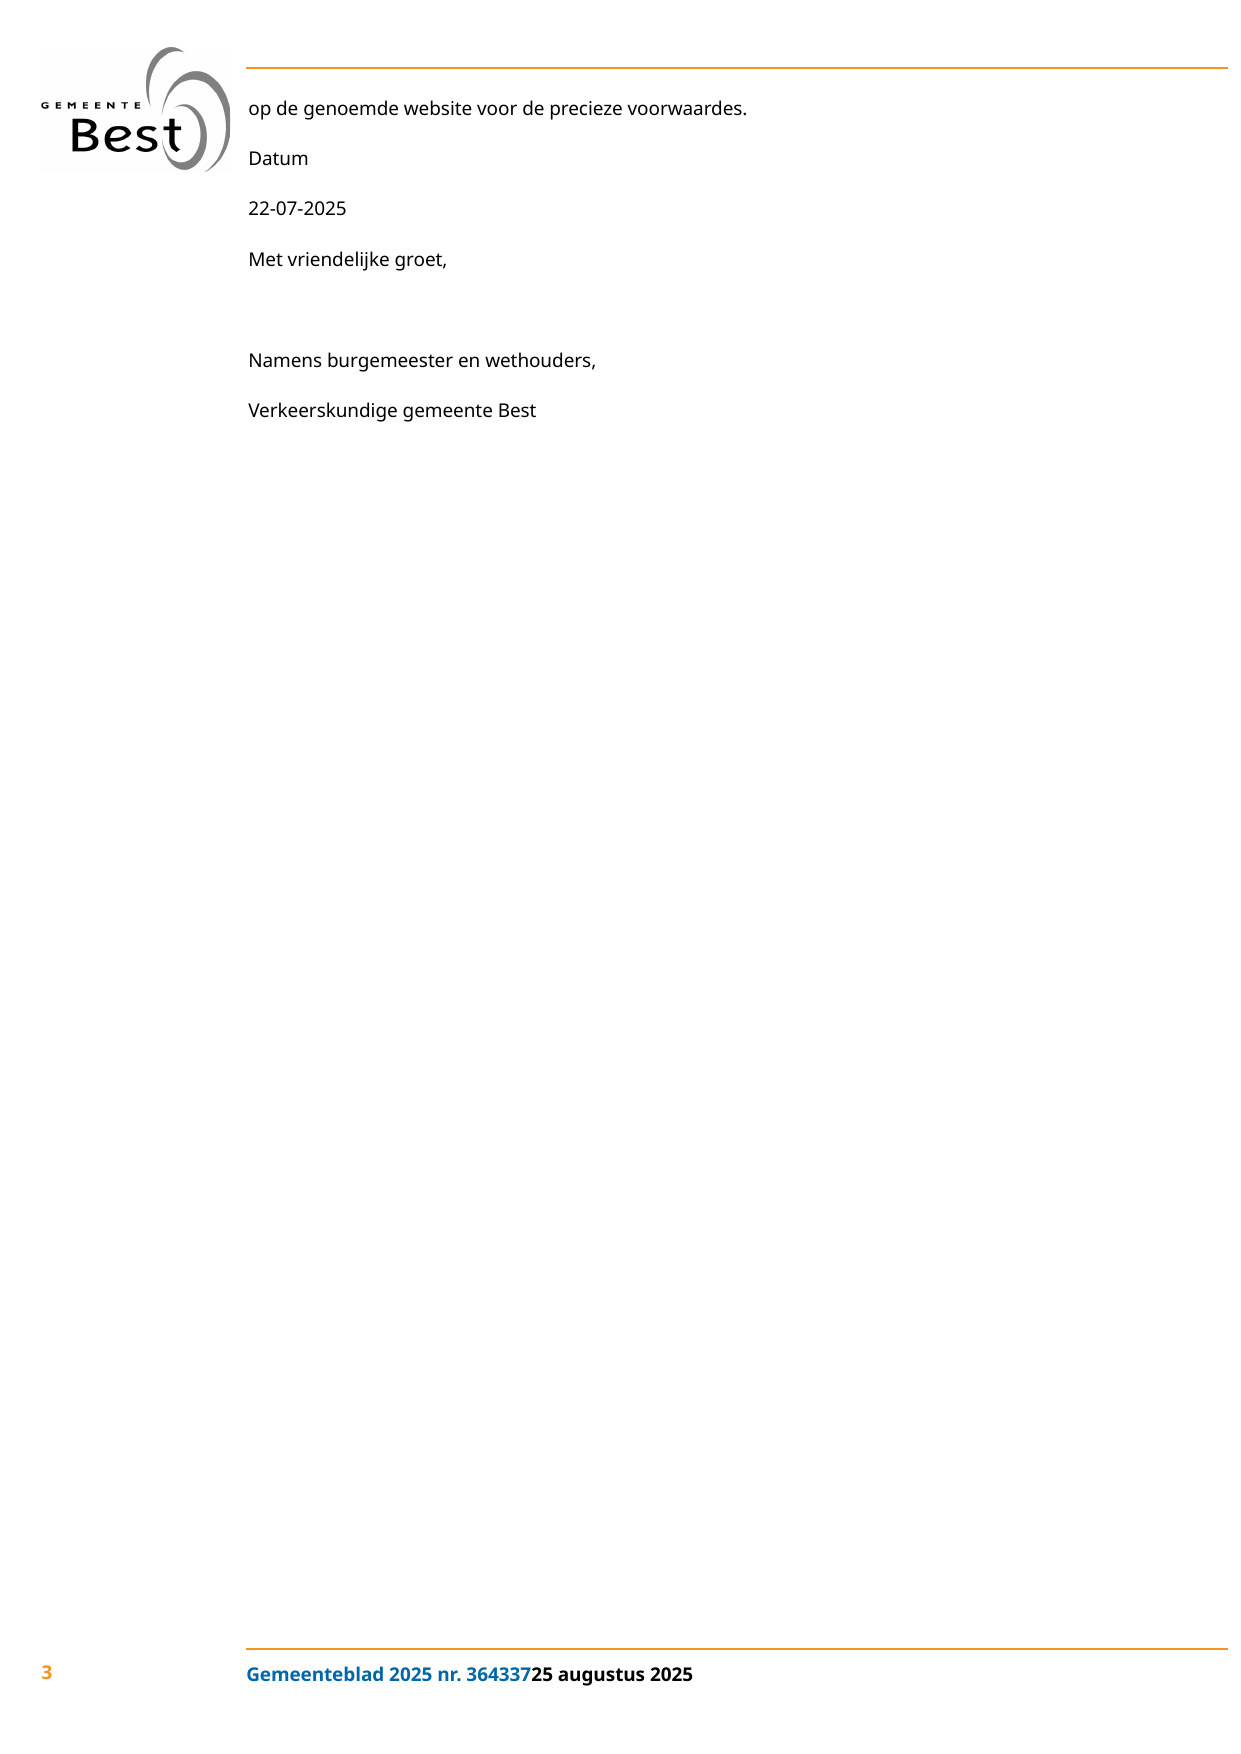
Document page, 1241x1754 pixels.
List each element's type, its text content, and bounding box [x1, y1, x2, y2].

text Verkeerskundige gemeente Best [248, 397, 1152, 423]
text Namens burgemeester en wethouders, [248, 347, 1152, 373]
text Met vriendelijke groet, [248, 246, 1152, 272]
picture [41, 47, 231, 172]
text Datum [248, 145, 1152, 171]
text op de genoemde website voor de precieze voorwaardes. [248, 95, 1152, 121]
text 22-07-2025 [248, 196, 1152, 221]
